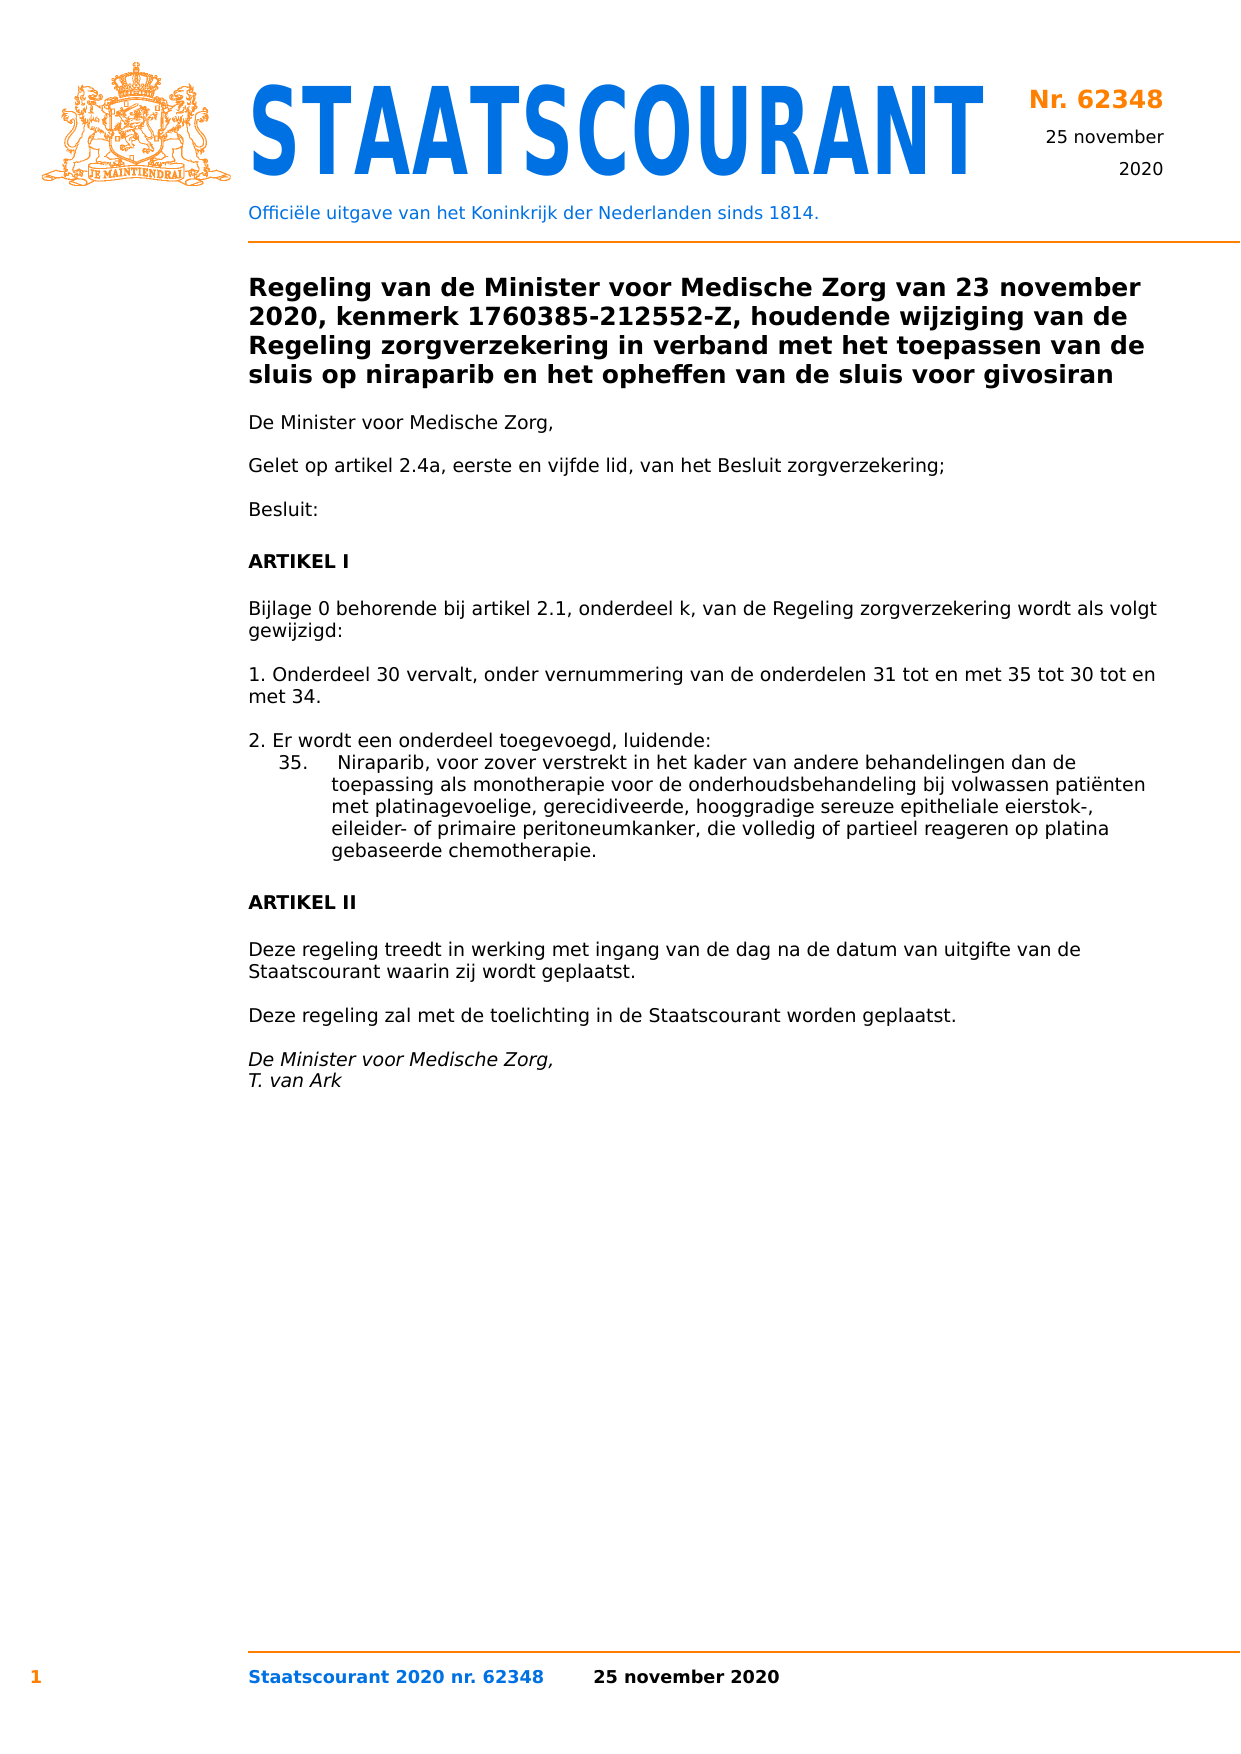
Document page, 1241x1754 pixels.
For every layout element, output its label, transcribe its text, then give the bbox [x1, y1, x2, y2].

table_cell 2020 [998, 153, 1240, 203]
table_header Nr. 62348 [998, 62, 1240, 121]
picture [41, 62, 231, 186]
table_header [25, 62, 248, 241]
text De Minister voor Medische Zorg, [248, 412, 1163, 433]
subtitle ARTIKEL I [248, 551, 1163, 573]
subtitle Regeling van de Minister voor Medische Zorg van 23 november 2020, kenmerk 1760385-212552-Z, houdende wijziging van de Regeling zorgverzekering in verband met het toepassen van de sluis op niraparib en het opheffen van de sluis voor givosiran [248, 273, 1163, 390]
text Bijlage 0 behorende bij artikel 2.1, onderdeel k, van de Regeling zorgverzekering wordt als volgt gewijzigd: [248, 598, 1163, 642]
text Gelet op artikel 2.4a, eerste en vijfde lid, van het Besluit zorgverzekering; [248, 455, 1163, 477]
text 1. Onderdeel 30 vervalt, onder vernummering van de onderdelen 31 tot en met 35 tot 30 tot en met 34. [248, 664, 1163, 708]
subtitle ARTIKEL II [248, 892, 1163, 914]
text 35. Niraparib, voor zover verstrekt in het kader van andere behandelingen dan de toepassing als monotherapie voor de onderhoudsbehandeling bij volwassen patiënten met platinagevoelige, gerecidiveerde, hooggradige sereuze epitheliale eierstok-, eileider- of primaire peritoneumkanker, die volledig of partieel reageren op platina gebaseerde chemotherapie. [278, 752, 1163, 862]
text Besluit: [248, 499, 1163, 521]
table_cell Officiële uitgave van het Koninkrijk der Nederlanden sinds 1814. [248, 203, 1240, 241]
text 2. Er wordt een onderdeel toegevoegd, luidende: [248, 730, 1163, 752]
text Deze regeling treedt in werking met ingang van de dag na de datum van uitgifte van de Staatscourant waarin zij wordt geplaatst. [248, 939, 1163, 983]
table_cell 25 november [998, 121, 1240, 153]
text Deze regeling zal met de toelichting in de Staatscourant worden geplaatst. [248, 1004, 1163, 1027]
table_header STAATSCOURANT [248, 62, 998, 203]
text De Minister voor Medische Zorg, T. van Ark [248, 1048, 1163, 1092]
